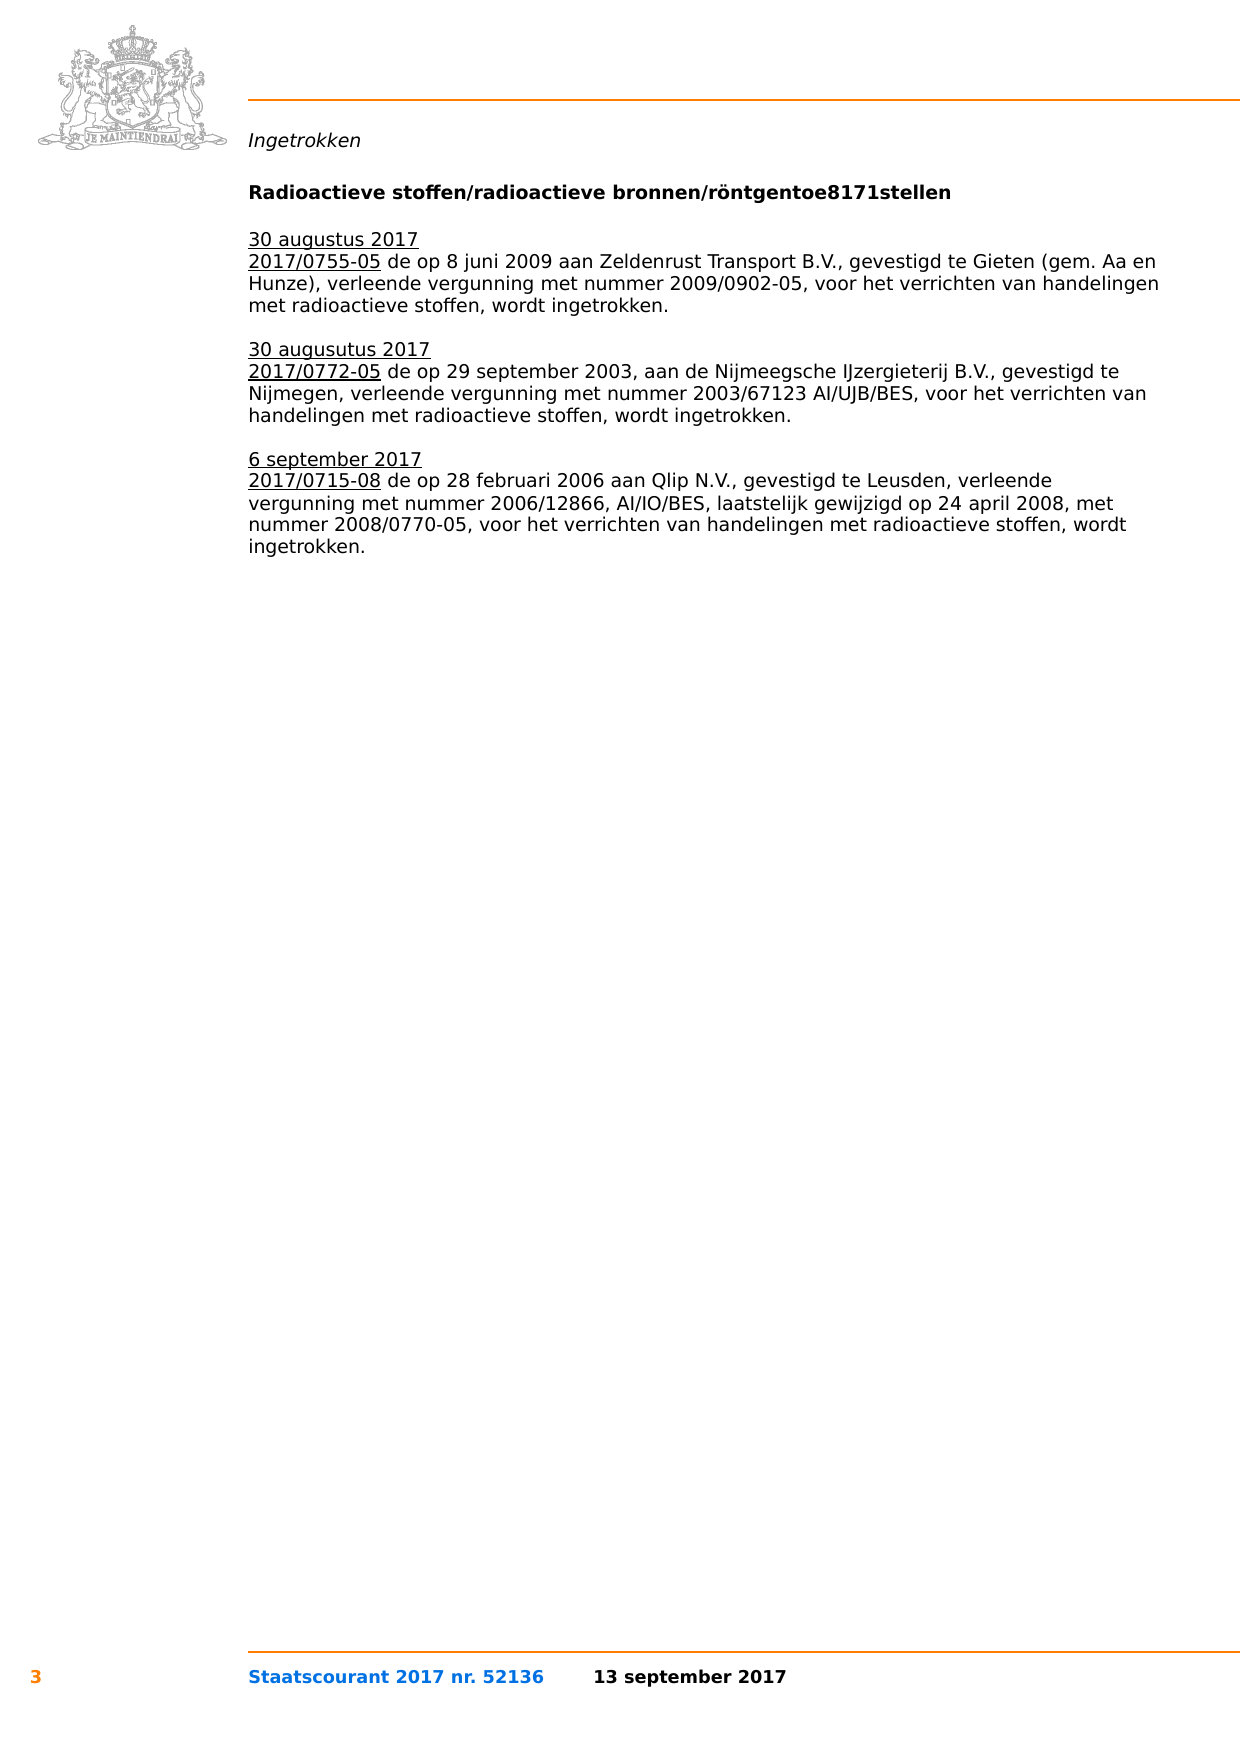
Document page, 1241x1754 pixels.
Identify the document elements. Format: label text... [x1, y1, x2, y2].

subtitle Ingetrokken [248, 130, 1163, 152]
text 2017/0772-05 de op 29 september 2003, aan de Nijmeegsche IJzergieterij B.V., gevestigd te Nijmegen, verleende vergunning met nummer 2003/67123 AI/UJB/BES, voor het verrichten van handelingen met radioactieve stoffen, wordt ingetrokken. [248, 361, 1163, 427]
text 6 september 2017 [248, 448, 1163, 470]
text 2017/0755-05 de op 8 juni 2009 aan Zeldenrust Transport B.V., gevestigd te Gieten (gem. Aa en Hunze), verleende vergunning met nummer 2009/0902-05, voor het verrichten van handelingen met radioactieve stoffen, wordt ingetrokken. [248, 251, 1163, 317]
picture [38, 25, 227, 150]
text 30 augustus 2017 [248, 229, 1163, 251]
subtitle Radioactieve stoffen/radioactieve bronnen/röntgentoe8171stellen [248, 182, 1163, 204]
text 30 augusutus 2017 [248, 339, 1163, 361]
text 2017/0715-08 de op 28 februari 2006 aan Qlip N.V., gevestigd te Leusden, verleende vergunning met nummer 2006/12866, AI/IO/BES, laatstelijk gewijzigd op 24 april 2008, met nummer 2008/0770-05, voor het verrichten van handelingen met radioactieve stoffen, wordt ingetrokken. [248, 470, 1163, 558]
